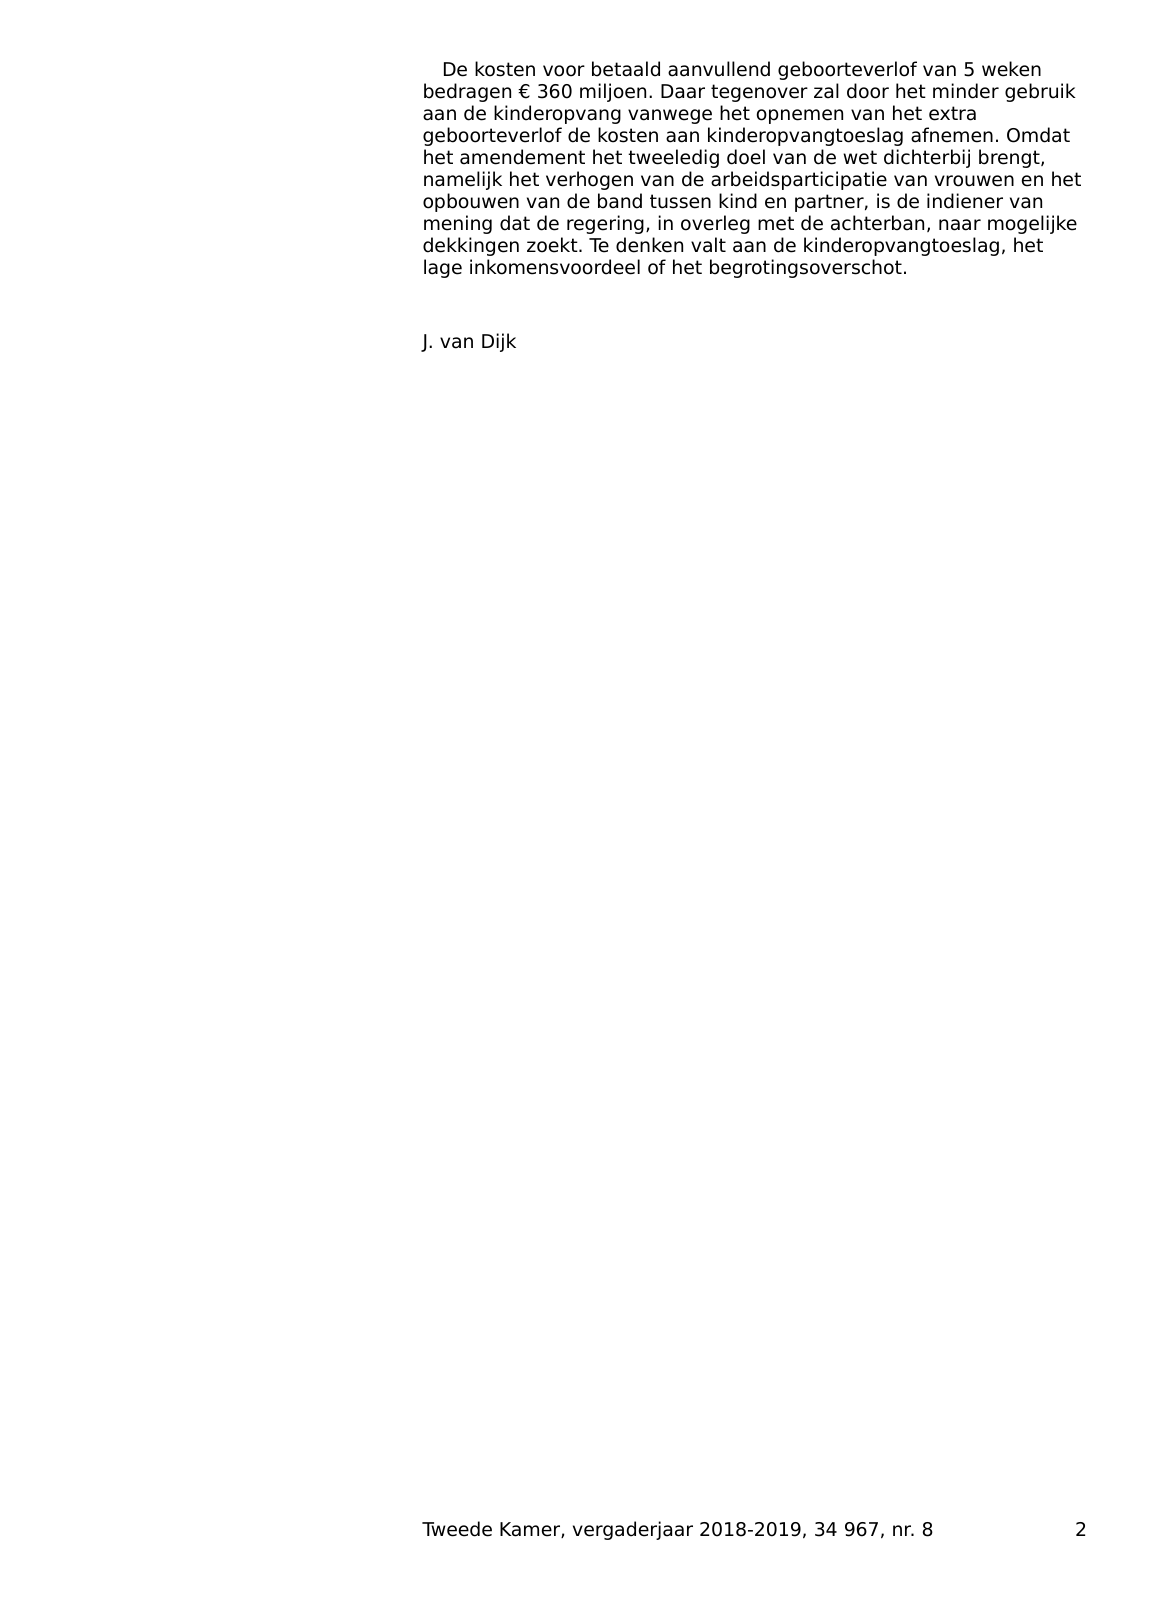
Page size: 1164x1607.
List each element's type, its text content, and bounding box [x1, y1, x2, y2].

text J. van Dijk [422, 309, 1087, 353]
text De kosten voor betaald aanvullend geboorteverlof van 5 weken bedragen € 360 miljoen. Daar tegenover zal door het minder gebruik aan de kinderopvang vanwege het opnemen van het extra geboorteverlof de kosten aan kinderopvangtoeslag afnemen. Omdat het amendement het tweeledig doel van de wet dichterbij brengt, namelijk het verhogen van de arbeidsparticipatie van vrouwen en het opbouwen van de band tussen kind en partner, is de indiener van mening dat de regering, in overleg met de achterban, naar mogelijke dekkingen zoekt. Te denken valt aan de kinderopvangtoeslag, het lage inkomensvoordeel of het begrotingsoverschot. [422, 59, 1087, 279]
